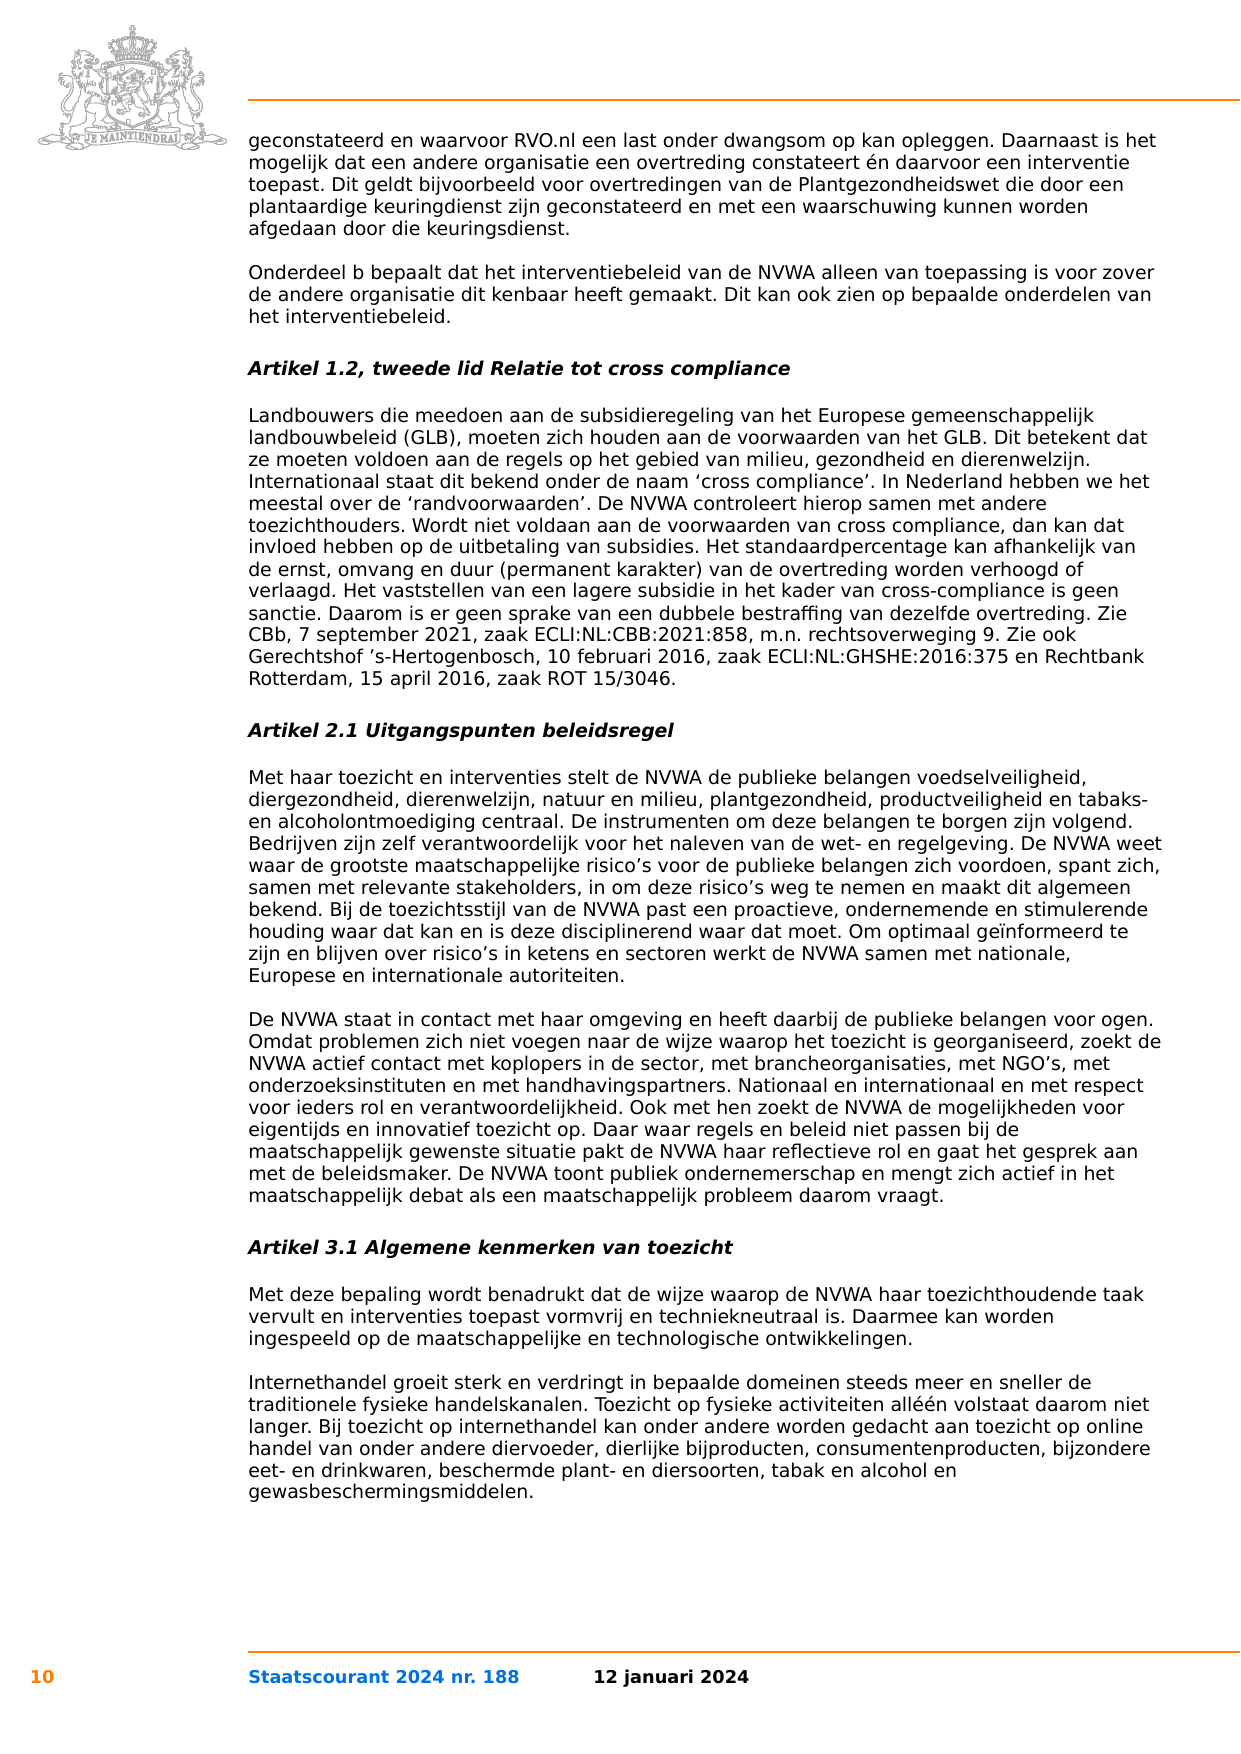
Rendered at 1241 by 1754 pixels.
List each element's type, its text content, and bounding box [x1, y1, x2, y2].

text Landbouwers die meedoen aan de subsidieregeling van het Europese gemeenschappelijk landbouwbeleid (GLB), moeten zich houden aan de voorwaarden van het GLB. Dit betekent dat ze moeten voldoen aan de regels op het gebied van milieu, gezondheid en dierenwelzijn. Internationaal staat dit bekend onder de naam ‘cross compliance’. In Nederland hebben we het meestal over de ‘randvoorwaarden’. De NVWA controleert hierop samen met andere toezichthouders. Wordt niet voldaan aan de voorwaarden van cross compliance, dan kan dat invloed hebben op de uitbetaling van subsidies. Het standaardpercentage kan afhankelijk van de ernst, omvang en duur (permanent karakter) van de overtreding worden verhoogd of verlaagd. Het vaststellen van een lagere subsidie in het kader van cross-compliance is geen sanctie. Daarom is er geen sprake van een dubbele bestraffing van dezelfde overtreding. Zie CBb, 7 september 2021, zaak ECLI:NL:CBB:2021:858, m.n. rechtsoverweging 9. Zie ook Gerechtshof ’s-Hertogenbosch, 10 februari 2016, zaak ECLI:NL:GHSHE:2016:375 en Rechtbank Rotterdam, 15 april 2016, zaak ROT 15/3046. [248, 404, 1163, 690]
text De NVWA staat in contact met haar omgeving en heeft daarbij de publieke belangen voor ogen. Omdat problemen zich niet voegen naar de wijze waarop het toezicht is georganiseerd, zoekt de NVWA actief contact met koplopers in de sector, met brancheorganisaties, met NGO’s, met onderzoeksinstituten en met handhavingspartners. Nationaal en internationaal en met respect voor ieders rol en verantwoordelijkheid. Ook met hen zoekt de NVWA de mogelijkheden voor eigentijds en innovatief toezicht op. Daar waar regels en beleid niet passen bij de maatschappelijk gewenste situatie pakt de NVWA haar reflectieve rol en gaat het gesprek aan met de beleidsmaker. De NVWA toont publiek ondernemerschap en mengt zich actief in het maatschappelijk debat als een maatschappelijk probleem daarom vraagt. [248, 1009, 1163, 1207]
text Internethandel groeit sterk en verdringt in bepaalde domeinen steeds meer en sneller de traditionele fysieke handelskanalen. Toezicht op fysieke activiteiten alléén volstaat daarom niet langer. Bij toezicht op internethandel kan onder andere worden gedacht aan toezicht op online handel van onder andere diervoeder, dierlijke bijproducten, consumentenproducten, bijzondere eet- en drinkwaren, beschermde plant- en diersoorten, tabak en alcohol en gewasbeschermingsmiddelen. [248, 1372, 1163, 1503]
text Onderdeel b bepaalt dat het interventiebeleid van de NVWA alleen van toepassing is voor zover de andere organisatie dit kenbaar heeft gemaakt. Dit kan ook zien op bepaalde onderdelen van het interventiebeleid. [248, 262, 1163, 328]
subtitle Artikel 2.1 Uitgangspunten beleidsregel [248, 720, 1163, 742]
subtitle Artikel 1.2, tweede lid Relatie tot cross compliance [248, 358, 1163, 379]
text geconstateerd en waarvoor RVO.nl een last onder dwangsom op kan opleggen. Daarnaast is het mogelijk dat een andere organisatie een overtreding constateert én daarvoor een interventie toepast. Dit geldt bijvoorbeeld voor overtredingen van de Plantgezondheidswet die door een plantaardige keuringdienst zijn geconstateerd en met een waarschuwing kunnen worden afgedaan door die keuringsdienst. [248, 130, 1163, 240]
subtitle Artikel 3.1 Algemene kenmerken van toezicht [248, 1237, 1163, 1259]
picture [38, 25, 227, 150]
text Met deze bepaling wordt benadrukt dat de wijze waarop de NVWA haar toezichthoudende taak vervult en interventies toepast vormvrij en techniekneutraal is. Daarmee kan worden ingespeeld op de maatschappelijke en technologische ontwikkelingen. [248, 1284, 1163, 1350]
text Met haar toezicht en interventies stelt de NVWA de publieke belangen voedselveiligheid, diergezondheid, dierenwelzijn, natuur en milieu, plantgezondheid, productveiligheid en tabaks- en alcoholontmoediging centraal. De instrumenten om deze belangen te borgen zijn volgend. Bedrijven zijn zelf verantwoordelijk voor het naleven van de wet- en regelgeving. De NVWA weet waar de grootste maatschappelijke risico’s voor de publieke belangen zich voordoen, spant zich, samen met relevante stakeholders, in om deze risico’s weg te nemen en maakt dit algemeen bekend. Bij de toezichtsstijl van de NVWA past een proactieve, ondernemende en stimulerende houding waar dat kan en is deze disciplinerend waar dat moet. Om optimaal geïnformeerd te zijn en blijven over risico’s in ketens en sectoren werkt de NVWA samen met nationale, Europese en internationale autoriteiten. [248, 767, 1163, 987]
